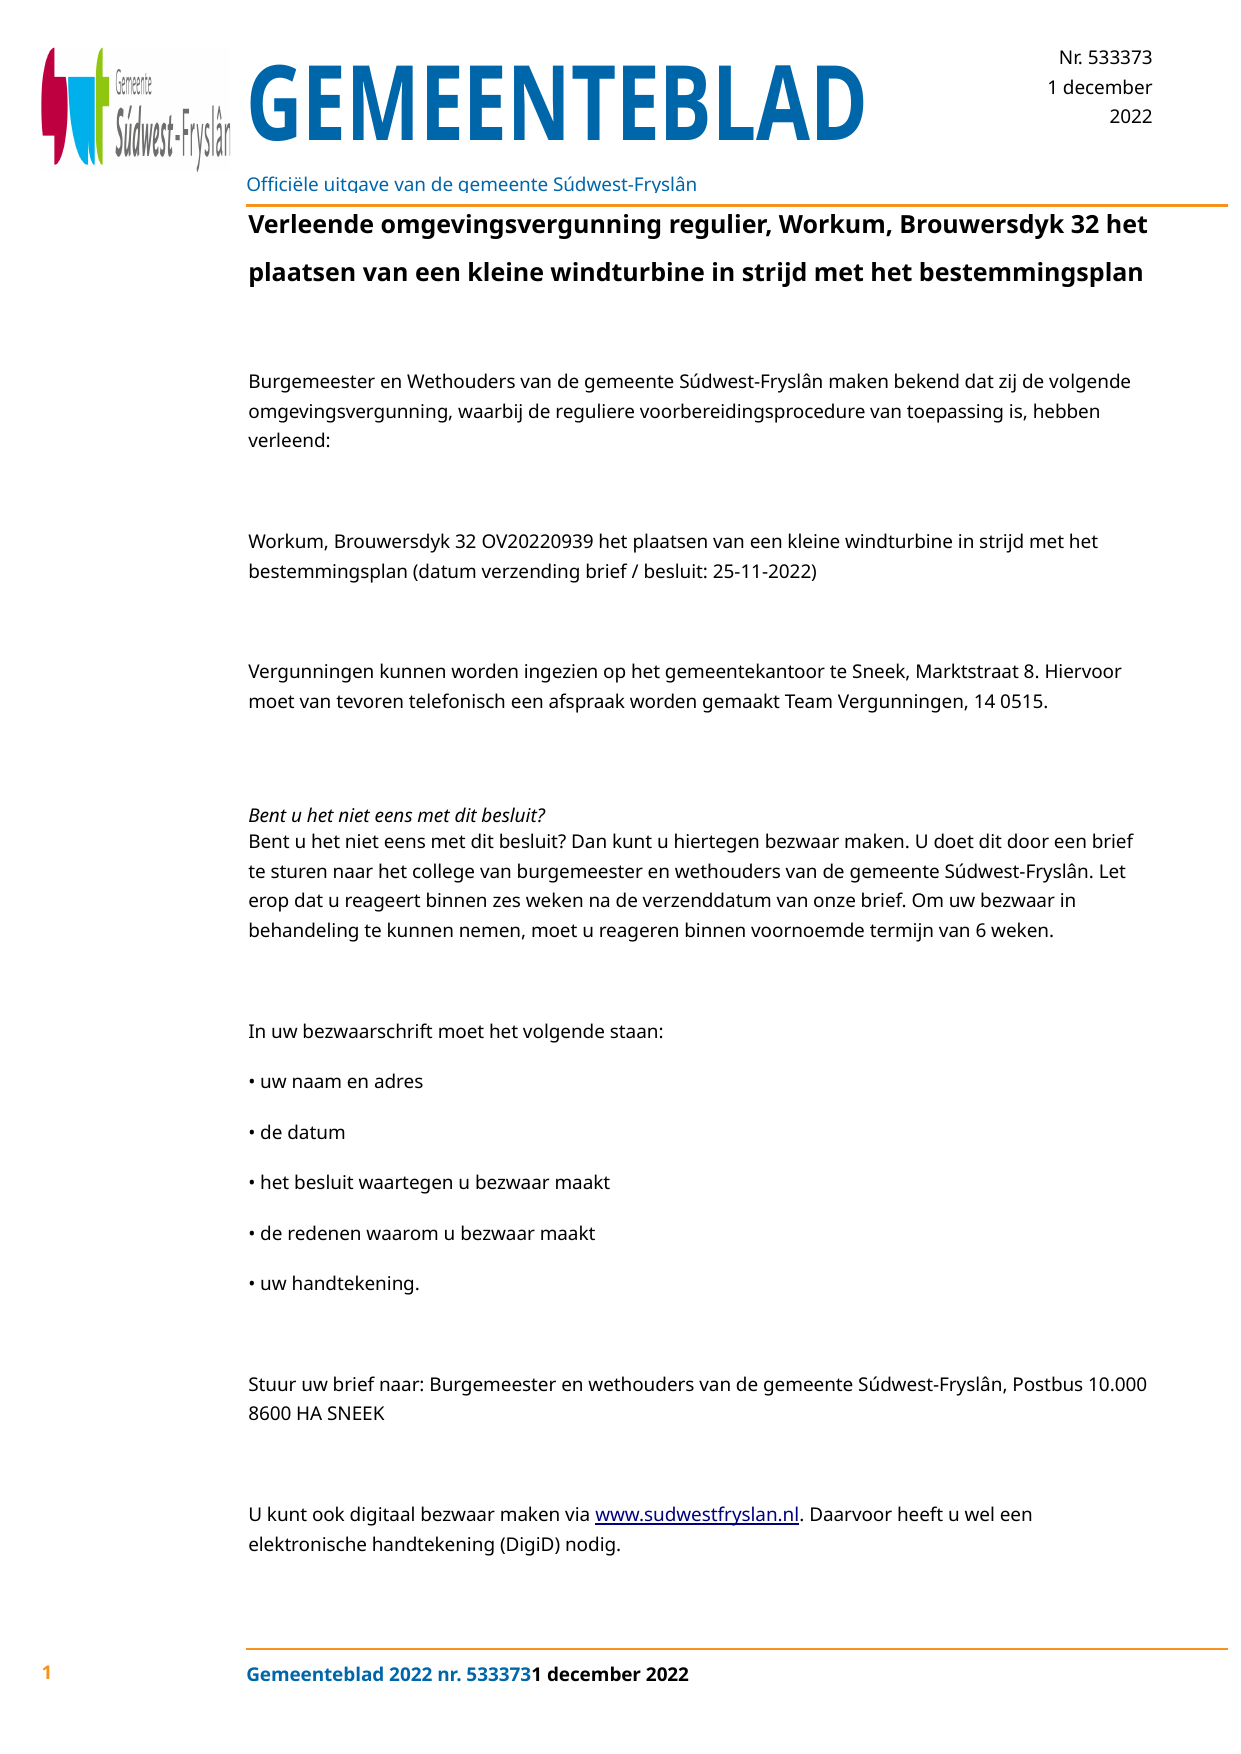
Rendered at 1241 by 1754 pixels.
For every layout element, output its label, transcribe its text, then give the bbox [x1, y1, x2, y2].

text • het besluit waartegen u bezwaar maakt [248, 1169, 1152, 1195]
text Workum, Brouwersdyk 32 OV20220939 het plaatsen van een kleine windturbine in strijd met het bestemmingsplan (datum verzending brief / besluit: 25-11-2022) [248, 528, 1152, 584]
text Bent u het niet eens met dit besluit? [248, 803, 1152, 828]
text Verleende omgevingsvergunning regulier, Workum, Brouwersdyk 32 het plaatsen van een kleine windturbine in strijd met het bestemmingsplan [248, 207, 1152, 288]
text U kunt ook digitaal bezwaar maken via www.sudwestfryslan.nl. Daarvoor heeft u wel een elektronische handtekening (DigiD) nodig. [248, 1501, 1152, 1557]
text • uw naam en adres [248, 1068, 1152, 1094]
text • de datum [248, 1119, 1152, 1144]
text • uw handtekening. [248, 1270, 1152, 1296]
text Burgemeester en Wethouders van de gemeente Súdwest-Fryslân maken bekend dat zij de volgende omgevingsvergunning, waarbij de reguliere voorbereidingsprocedure van toepassing is, hebben verleend: [248, 368, 1152, 453]
text Bent u het niet eens met dit besluit? Dan kunt u hiertegen bezwaar maken. U doet dit door een brief te sturen naar het college van burgemeester en wethouders van de gemeente Súdwest-Fryslân. Let erop dat u reageert binnen zes weken na de verzenddatum van onze brief. Om uw bezwaar in behandeling te kunnen nemen, moet u reageren binnen voornoemde termijn van 6 weken. [248, 828, 1152, 943]
picture [41, 47, 231, 172]
text Vergunningen kunnen worden ingezien op het gemeentekantoor te Sneek, Marktstraat 8. Hiervoor moet van tevoren telefonisch een afspraak worden gemaakt Team Vergunningen, 14 0515. [248, 659, 1152, 714]
text • de redenen waarom u bezwaar maakt [248, 1220, 1152, 1245]
text In uw bezwaarschrift moet het volgende staan: [248, 1018, 1152, 1044]
text Stuur uw brief naar: Burgemeester en wethouders van de gemeente Súdwest-Fryslân, Postbus 10.000 8600 HA SNEEK [248, 1371, 1152, 1426]
